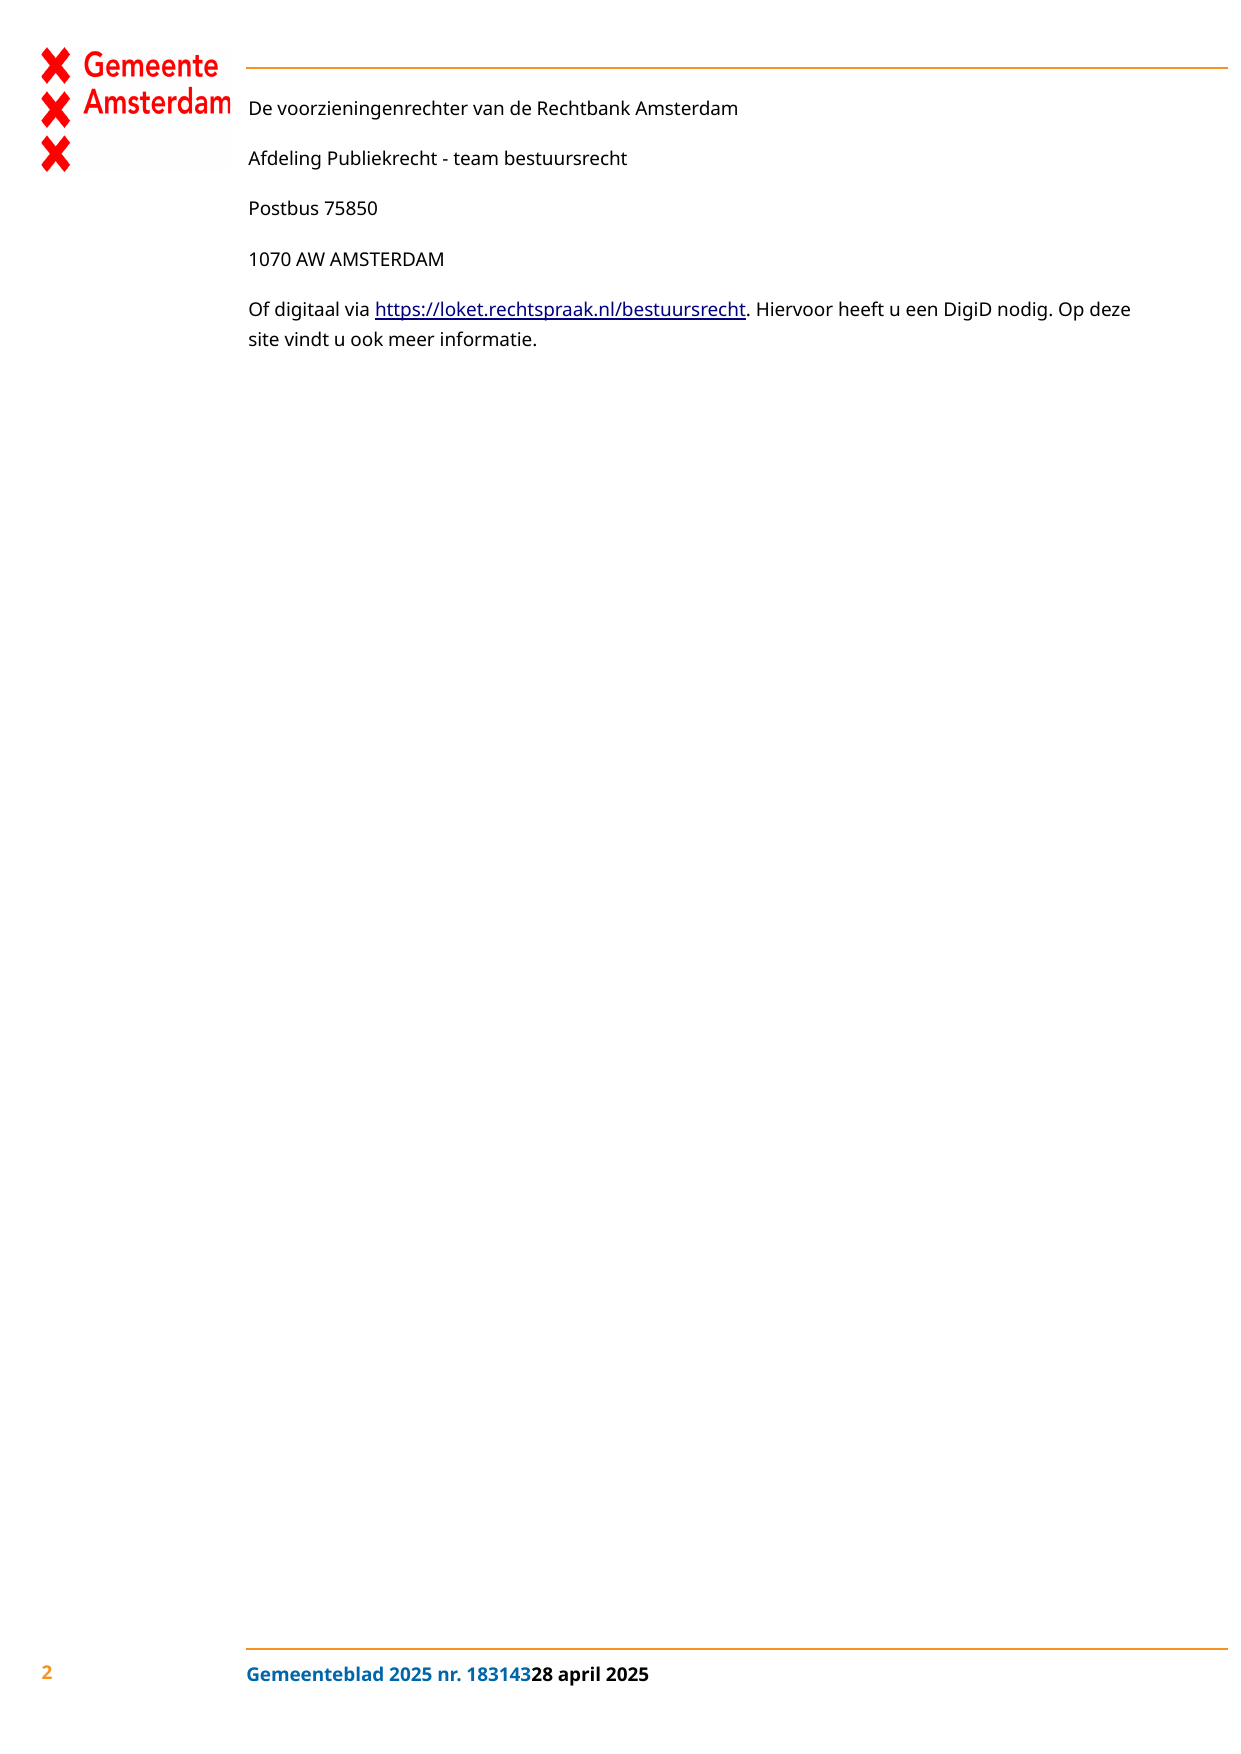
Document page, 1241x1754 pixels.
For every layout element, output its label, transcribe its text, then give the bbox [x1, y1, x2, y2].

text De voorzieningenrechter van de Rechtbank Amsterdam [248, 95, 1152, 121]
text Of digitaal via https://loket.rechtspraak.nl/bestuursrecht. Hiervoor heeft u een DigiD nodig. Op deze site vindt u ook meer informatie. [248, 296, 1152, 352]
text 1070 AW AMSTERDAM [248, 246, 1152, 272]
text Afdeling Publiekrecht - team bestuursrecht [248, 145, 1152, 171]
picture [41, 47, 231, 172]
text Postbus 75850 [248, 196, 1152, 221]
